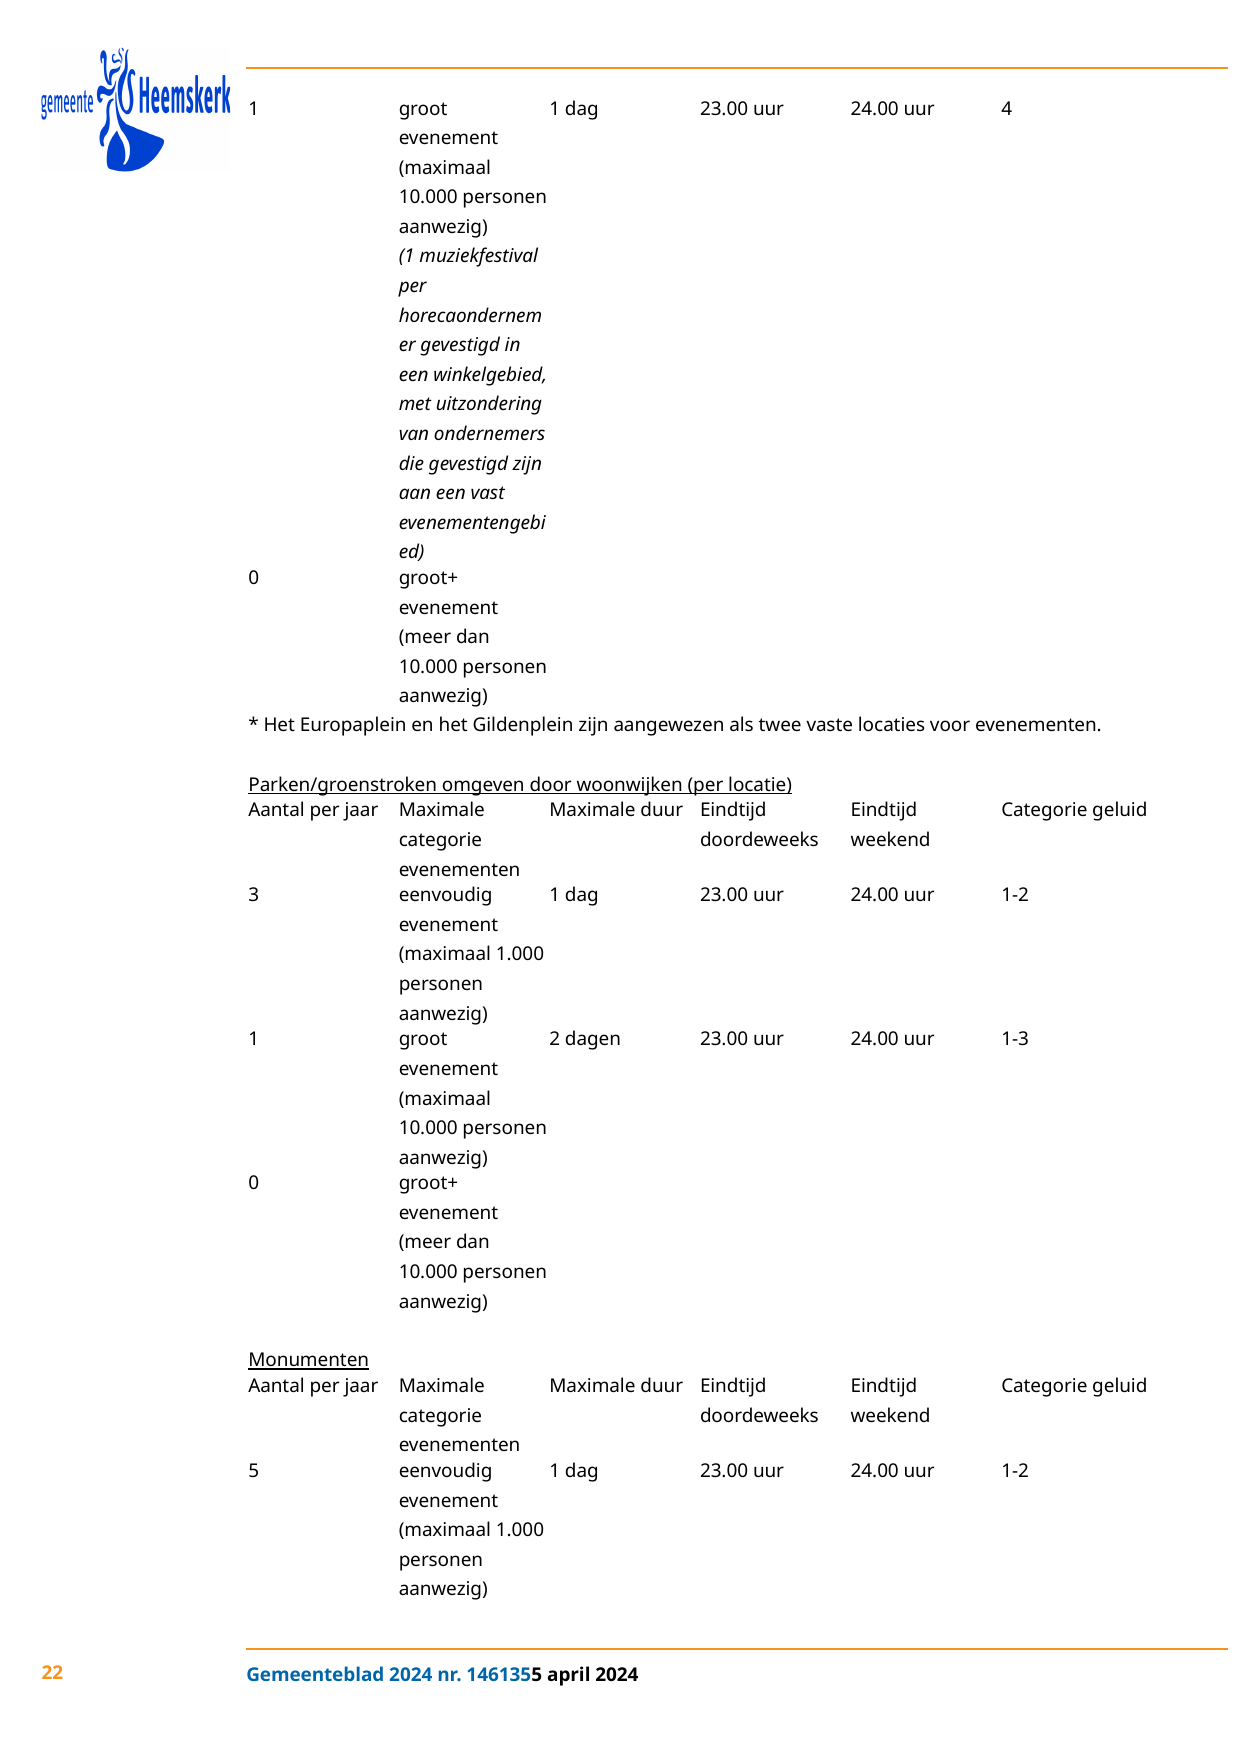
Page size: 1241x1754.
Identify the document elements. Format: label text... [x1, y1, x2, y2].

table_cell [549, 564, 1152, 708]
table_cell Eindtijd doordeweeks [700, 797, 850, 881]
table_cell groot+ evenement (meer dan 10.000 personen aanwezig) [399, 1170, 549, 1314]
table_cell Aantal per jaar [248, 797, 398, 881]
table_cell 23.00 uur [700, 1457, 850, 1601]
table_cell 0 [248, 564, 398, 708]
table_cell 1-2 [1001, 1457, 1152, 1601]
table_cell 1-3 [1001, 1026, 1152, 1169]
table_cell 1-2 [1001, 881, 1152, 1026]
table_header Parken/groenstroken omgeven door woonwijken (per locatie) [248, 771, 1152, 797]
table_cell 24.00 uur [850, 1457, 1001, 1601]
table_cell Categorie geluid [1001, 1372, 1152, 1457]
table_header Monumenten [248, 1347, 1152, 1372]
table_cell 23.00 uur [700, 1026, 850, 1169]
picture [41, 47, 231, 172]
table_cell 3 [248, 881, 398, 1026]
table_cell 23.00 uur [700, 881, 850, 1026]
table_cell 1 dag [549, 881, 700, 1026]
table_cell groot+ evenement (meer dan 10.000 personen aanwezig) [399, 564, 549, 708]
table_cell 1 [248, 1026, 398, 1169]
table_cell Maximale duur [549, 797, 700, 881]
table_cell Maximale duur [549, 1372, 700, 1457]
table_cell 23.00 uur [700, 95, 850, 564]
table_cell [549, 1170, 1152, 1314]
table_cell eenvoudig evenement (maximaal 1.000 personen aanwezig) [399, 1457, 549, 1601]
table_cell 1 dag [549, 1457, 700, 1601]
table_cell groot evenement (maximaal 10.000 personen aanwezig) [399, 1026, 549, 1169]
table_cell Categorie geluid [1001, 797, 1152, 881]
table_cell Eindtijd weekend [850, 1372, 1001, 1457]
table_cell 24.00 uur [850, 1026, 1001, 1169]
table_cell 1 [248, 95, 398, 564]
table_cell Maximale categorie evenementen [399, 797, 549, 881]
table_cell 1 dag [549, 95, 700, 564]
table_cell 0 [248, 1170, 398, 1314]
table_cell 4 [1001, 95, 1152, 564]
table_cell Eindtijd weekend [850, 797, 1001, 881]
table_cell 5 [248, 1457, 398, 1601]
table_cell Aantal per jaar [248, 1372, 398, 1457]
table_cell 24.00 uur [850, 95, 1001, 564]
table_cell Maximale categorie evenementen [399, 1372, 549, 1457]
table_cell 2 dagen [549, 1026, 700, 1169]
text * Het Europaplein en het Gildenplein zijn aangewezen als twee vaste locaties voor evenementen. [248, 712, 1152, 737]
table_cell 24.00 uur [850, 881, 1001, 1026]
table_cell groot evenement (maximaal 10.000 personen aanwezig) (1 muziekfestival per horecaondernemer gevestigd in een winkelgebied, met uitzondering van ondernemers die gevestigd zijn aan een vast evenementengebied) [399, 95, 549, 564]
table_cell Eindtijd doordeweeks [700, 1372, 850, 1457]
table_cell eenvoudig evenement (maximaal 1.000 personen aanwezig) [399, 881, 549, 1026]
